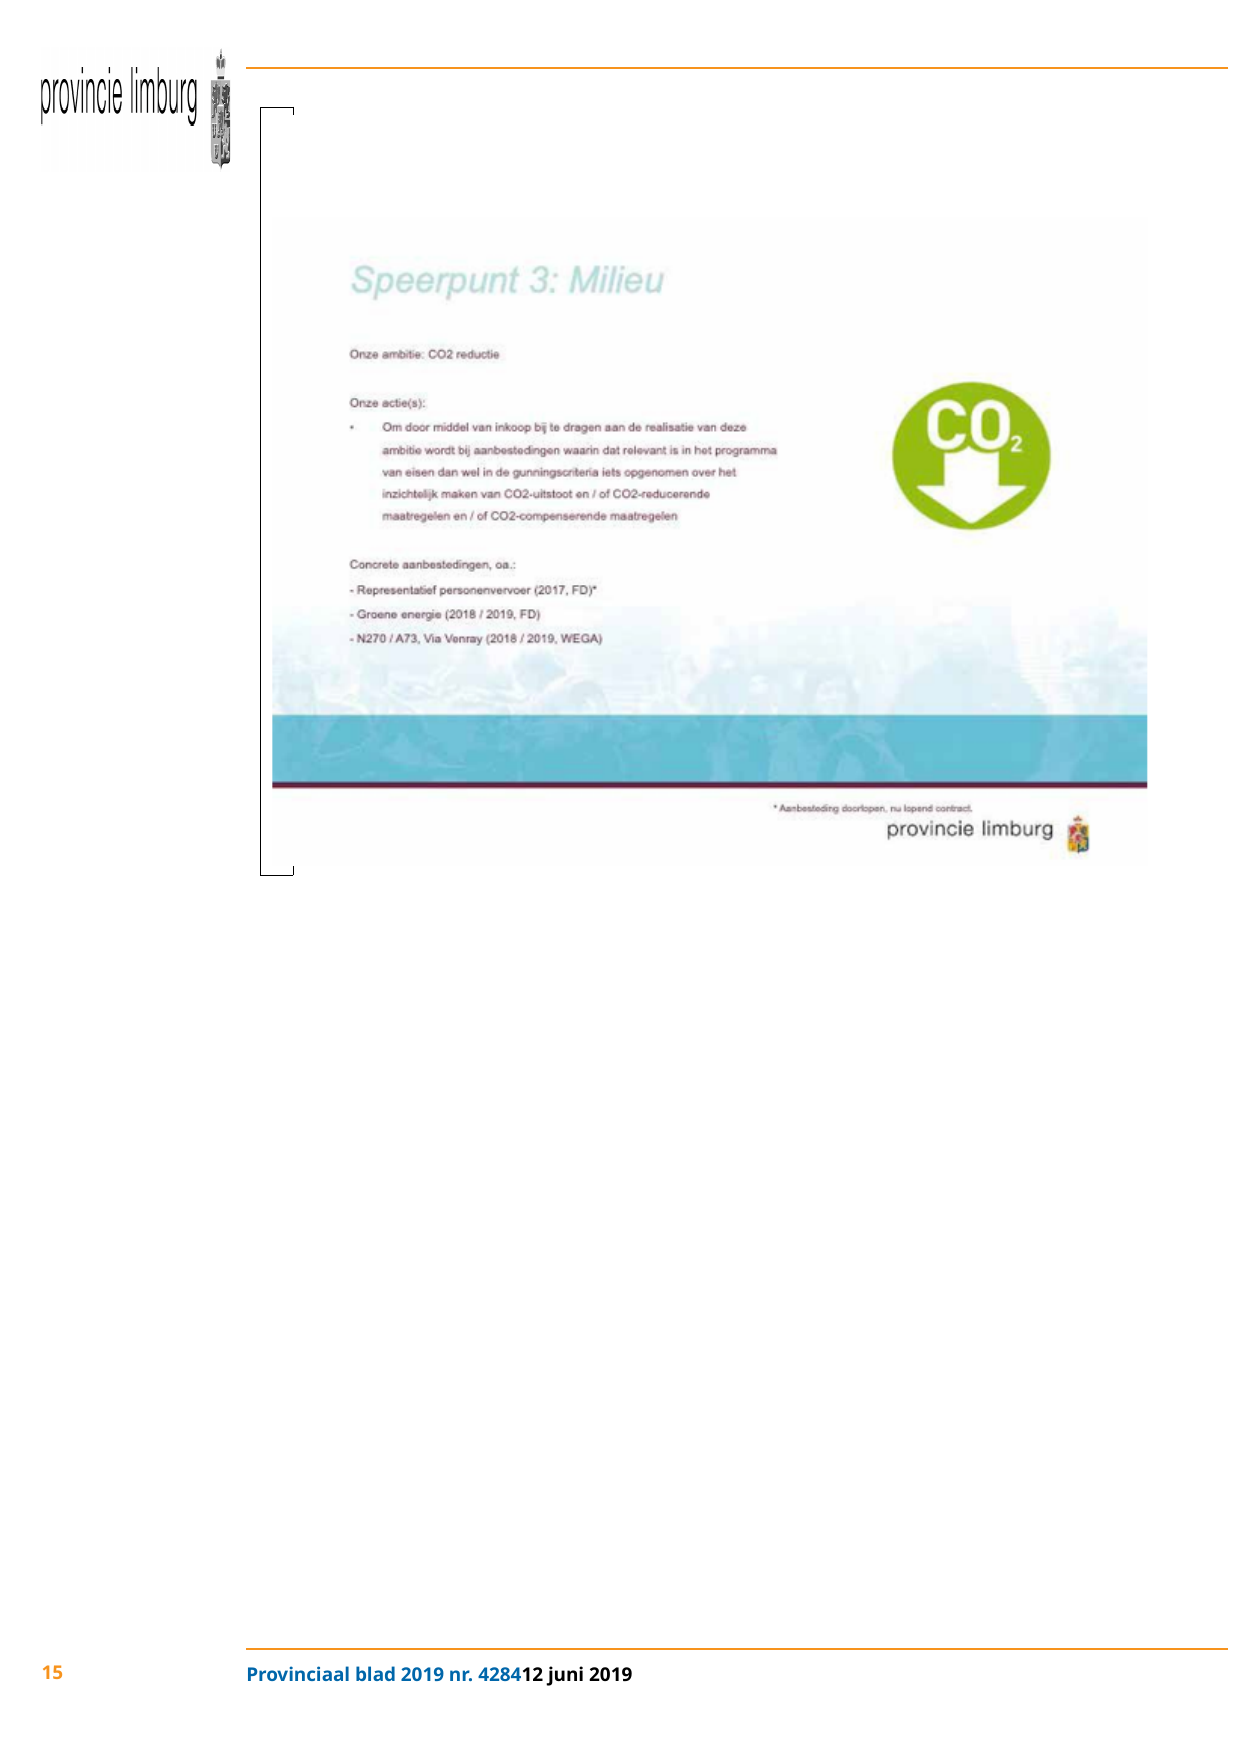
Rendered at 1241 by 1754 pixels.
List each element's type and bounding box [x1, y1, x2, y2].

picture [41, 47, 231, 172]
picture [268, 115, 1155, 866]
